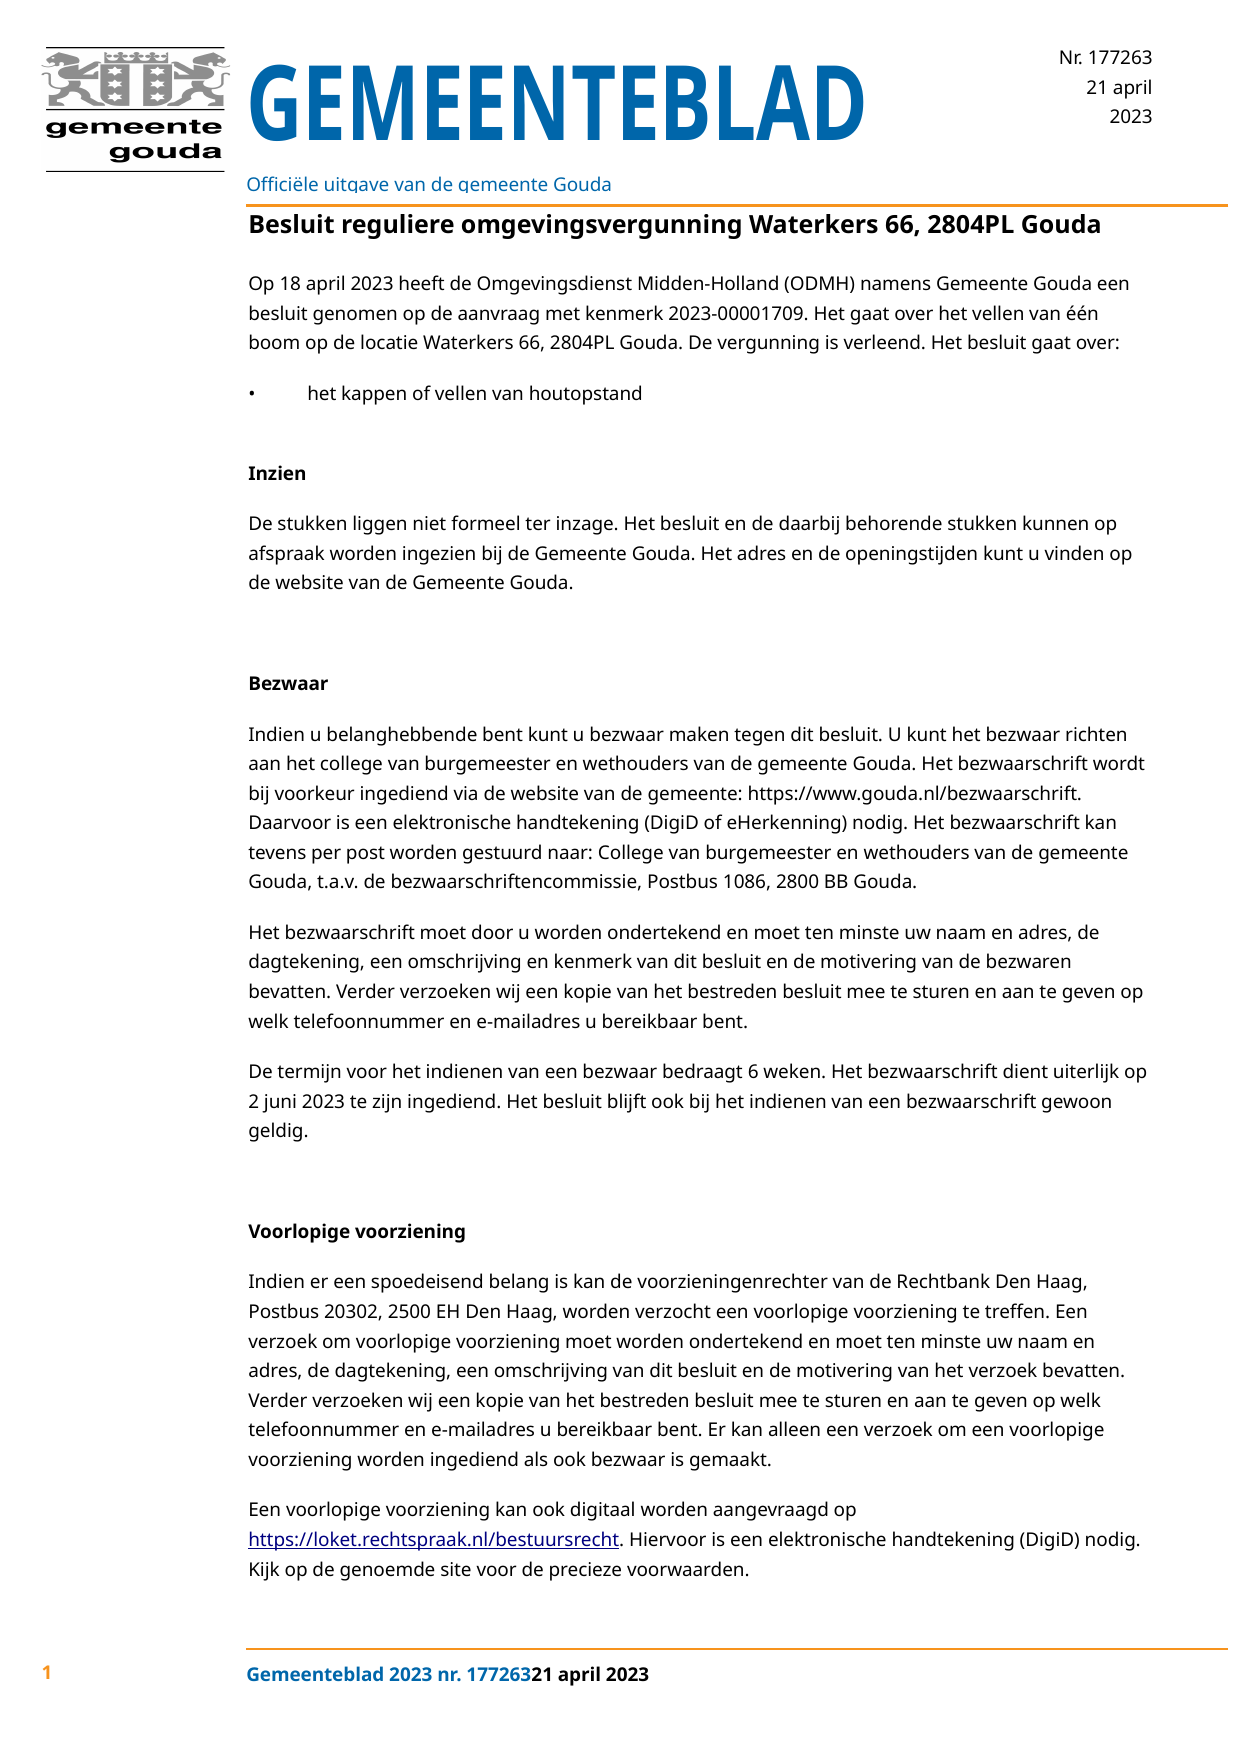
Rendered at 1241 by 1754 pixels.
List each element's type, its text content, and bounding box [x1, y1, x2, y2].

picture [41, 47, 231, 172]
text Inzien [248, 460, 1152, 486]
text Voorlopige voorziening [248, 1218, 1152, 1244]
list het kappen of vellen van houtopstand [248, 380, 1152, 406]
text Een voorlopige voorziening kan ook digitaal worden aangevraagd op https://loket.rechtspraak.nl/bestuursrecht. Hiervoor is een elektronische handtekening (DigiD) nodig. Kijk op de genoemde site voor de precieze voorwaarden. [248, 1497, 1152, 1581]
text De termijn voor het indienen van een bezwaar bedraagt 6 weken. Het bezwaarschrift dient uiterlijk op 2 juni 2023 te zijn ingediend. Het besluit blijft ook bij het indienen van een bezwaarschrift gewoon geldig. [248, 1058, 1152, 1143]
text Indien er een spoedeisend belang is kan de voorzieningenrechter van de Rechtbank Den Haag, Postbus 20302, 2500 EH Den Haag, worden verzocht een voorlopige voorziening te treffen. Een verzoek om voorlopige voorziening moet worden ondertekend en moet ten minste uw naam en adres, de dagtekening, een omschrijving van dit besluit en de motivering van het verzoek bevatten. Verder verzoeken wij een kopie van het bestreden besluit mee te sturen en aan te geven op welk telefoonnummer en e-mailadres u bereikbaar bent. Er kan alleen een verzoek om een voorlopige voorziening worden ingediend als ook bezwaar is gemaakt. [248, 1269, 1152, 1472]
text Op 18 april 2023 heeft de Omgevingsdienst Midden-Holland (ODMH) namens Gemeente Gouda een besluit genomen op de aanvraag met kenmerk 2023-00001709. Het gaat over het vellen van één boom op de locatie Waterkers 66, 2804PL Gouda. De vergunning is verleend. Het besluit gaat over: [248, 270, 1152, 355]
text Het bezwaarschrift moet door u worden ondertekend en moet ten minste uw naam en adres, de dagtekening, een omschrijving en kenmerk van dit besluit en de motivering van de bezwaren bevatten. Verder verzoeken wij een kopie van het bestreden besluit mee te sturen en aan te geven op welk telefoonnummer en e-mailadres u bereikbaar bent. [248, 919, 1152, 1033]
text Besluit reguliere omgevingsvergunning Waterkers 66, 2804PL Gouda [248, 207, 1152, 241]
text Bezwaar [248, 670, 1152, 696]
text Indien u belanghebbende bent kunt u bezwaar maken tegen dit besluit. U kunt het bezwaar richten aan het college van burgemeester en wethouders van de gemeente Gouda. Het bezwaarschrift wordt bij voorkeur ingediend via de website van de gemeente: https://www.gouda.nl/bezwaarschrift. Daarvoor is een elektronische handtekening (DigiD of eHerkenning) nodig. Het bezwaarschrift kan tevens per post worden gestuurd naar: College van burgemeester en wethouders van de gemeente Gouda, t.a.v. de bezwaarschriftencommissie, Postbus 1086, 2800 BB Gouda. [248, 721, 1152, 894]
text De stukken liggen niet formeel ter inzage. Het besluit en de daarbij behorende stukken kunnen op afspraak worden ingezien bij de Gemeente Gouda. Het adres en de openingstijden kunt u vinden op de website van de Gemeente Gouda. [248, 510, 1152, 595]
